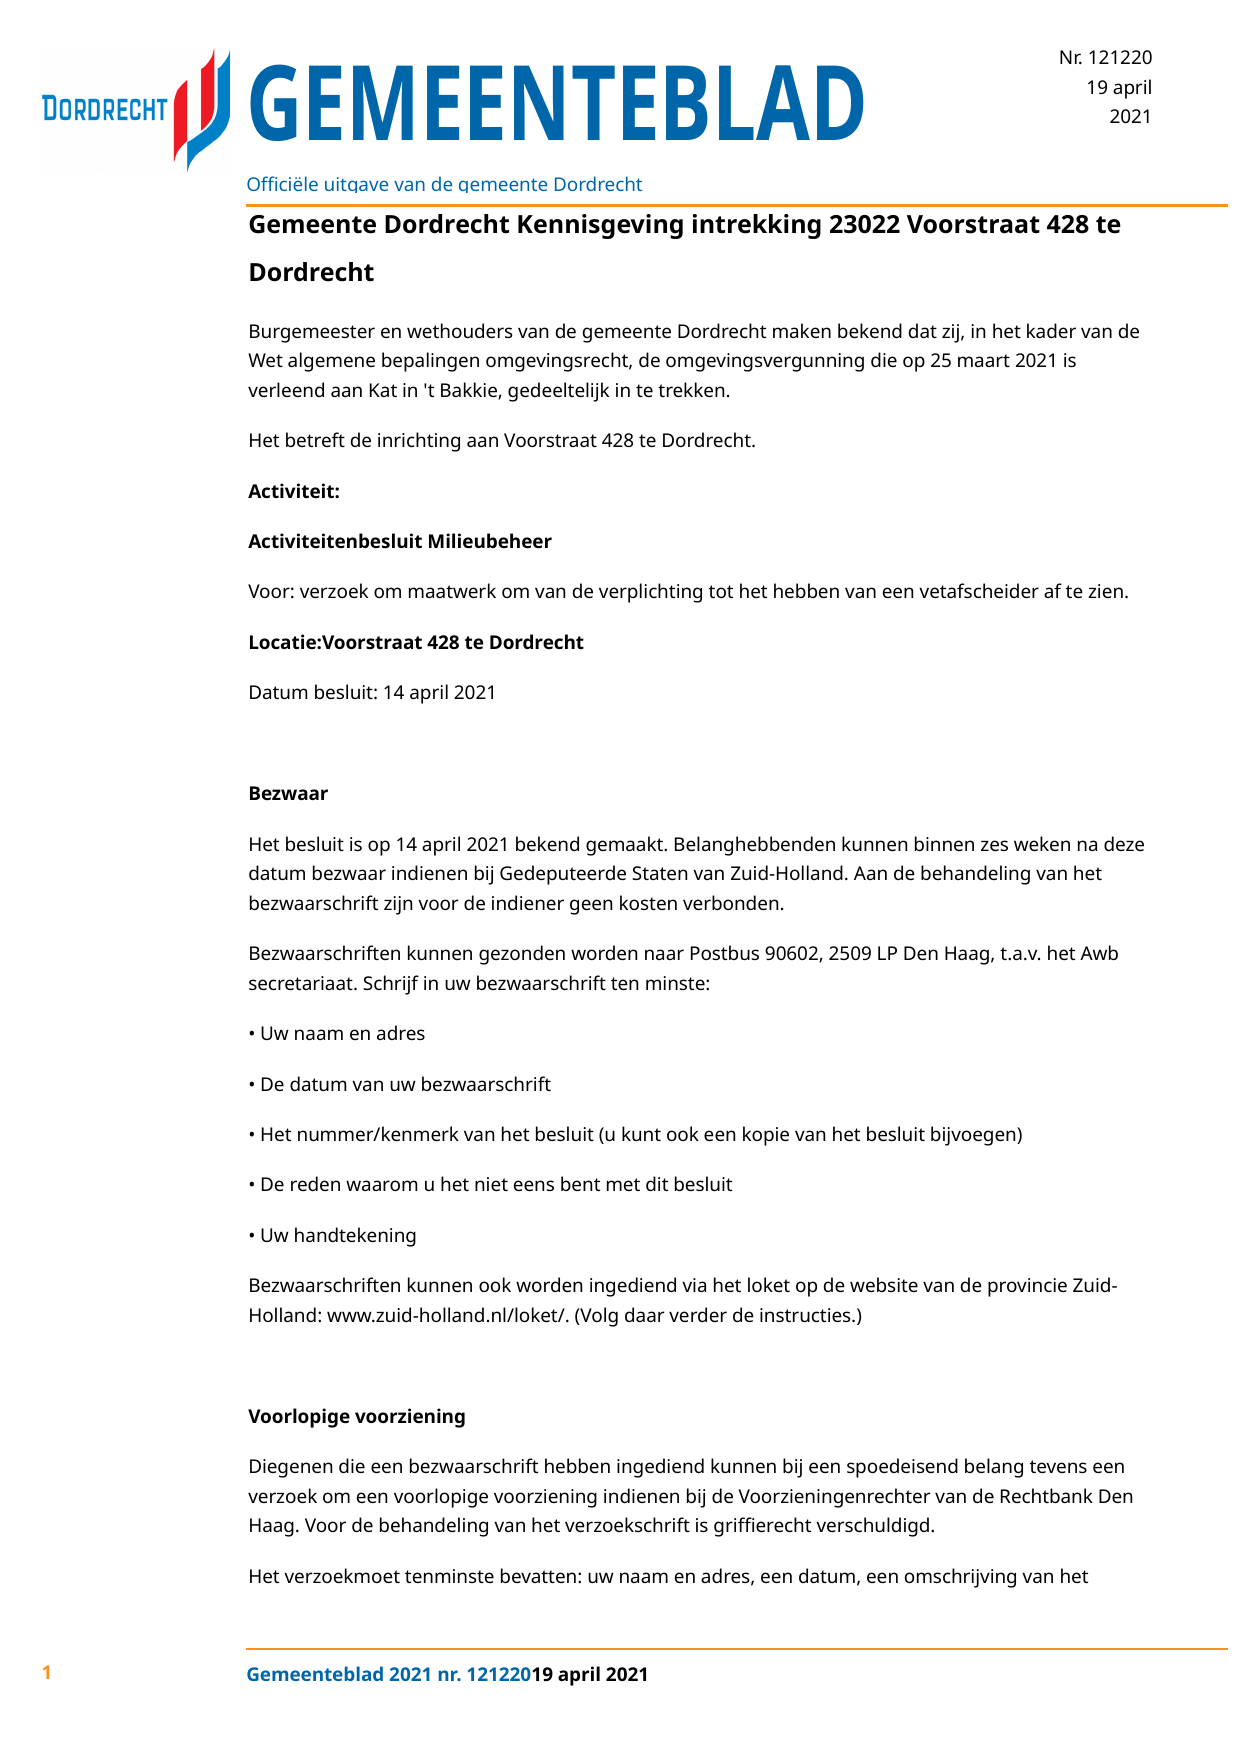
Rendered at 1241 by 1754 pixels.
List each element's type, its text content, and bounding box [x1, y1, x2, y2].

text Het besluit is op 14 april 2021 bekend gemaakt. Belanghebbenden kunnen binnen zes weken na deze datum bezwaar indienen bij Gedeputeerde Staten van Zuid-Holland. Aan de behandeling van het bezwaarschrift zijn voor de indiener geen kosten verbonden. [248, 831, 1152, 916]
text Activiteitenbesluit Milieubeheer [248, 528, 1152, 554]
text Gemeente Dordrecht Kennisgeving intrekking 23022 Voorstraat 428 te Dordrecht [248, 207, 1152, 288]
text Het verzoekmoet tenminste bevatten: uw naam en adres, een datum, een omschrijving van het [248, 1563, 1152, 1589]
text • De reden waarom u het niet eens bent met dit besluit [248, 1172, 1152, 1197]
text Bezwaarschriften kunnen ook worden ingediend via het loket op de website van de provincie Zuid-Holland: www.zuid-holland.nl/loket/. (Volg daar verder de instructies.) [248, 1272, 1152, 1328]
text Locatie:Voorstraat 428 te Dordrecht [248, 629, 1152, 655]
text • Het nummer/kenmerk van het besluit (u kunt ook een kopie van het besluit bijvoegen) [248, 1121, 1152, 1147]
text Datum besluit: 14 april 2021 [248, 679, 1152, 705]
text Diegenen die een bezwaarschrift hebben ingediend kunnen bij een spoedeisend belang tevens een verzoek om een voorlopige voorziening indienen bij de Voorzieningenrechter van de Rechtbank Den Haag. Voor de behandeling van het verzoekschrift is griffierecht verschuldigd. [248, 1453, 1152, 1538]
text Bezwaar [248, 780, 1152, 806]
text • Uw naam en adres [248, 1020, 1152, 1046]
text Burgemeester en wethouders van de gemeente Dordrecht maken bekend dat zij, in het kader van de Wet algemene bepalingen omgevingsrecht, de omgevingsvergunning die op 25 maart 2021 is verleend aan Kat in 't Bakkie, gedeeltelijk in te trekken. [248, 318, 1152, 403]
text Bezwaarschriften kunnen gezonden worden naar Postbus 90602, 2509 LP Den Haag, t.a.v. het Awb secretariaat. Schrijf in uw bezwaarschrift ten minste: [248, 940, 1152, 996]
text • De datum van uw bezwaarschrift [248, 1071, 1152, 1097]
text Voor: verzoek om maatwerk om van de verplichting tot het hebben van een vetafscheider af te zien. [248, 579, 1152, 604]
text Activiteit: [248, 478, 1152, 504]
text Voorlopige voorziening [248, 1403, 1152, 1429]
picture [41, 47, 231, 172]
text Het betreft de inrichting aan Voorstraat 428 te Dordrecht. [248, 427, 1152, 453]
text • Uw handtekening [248, 1222, 1152, 1248]
